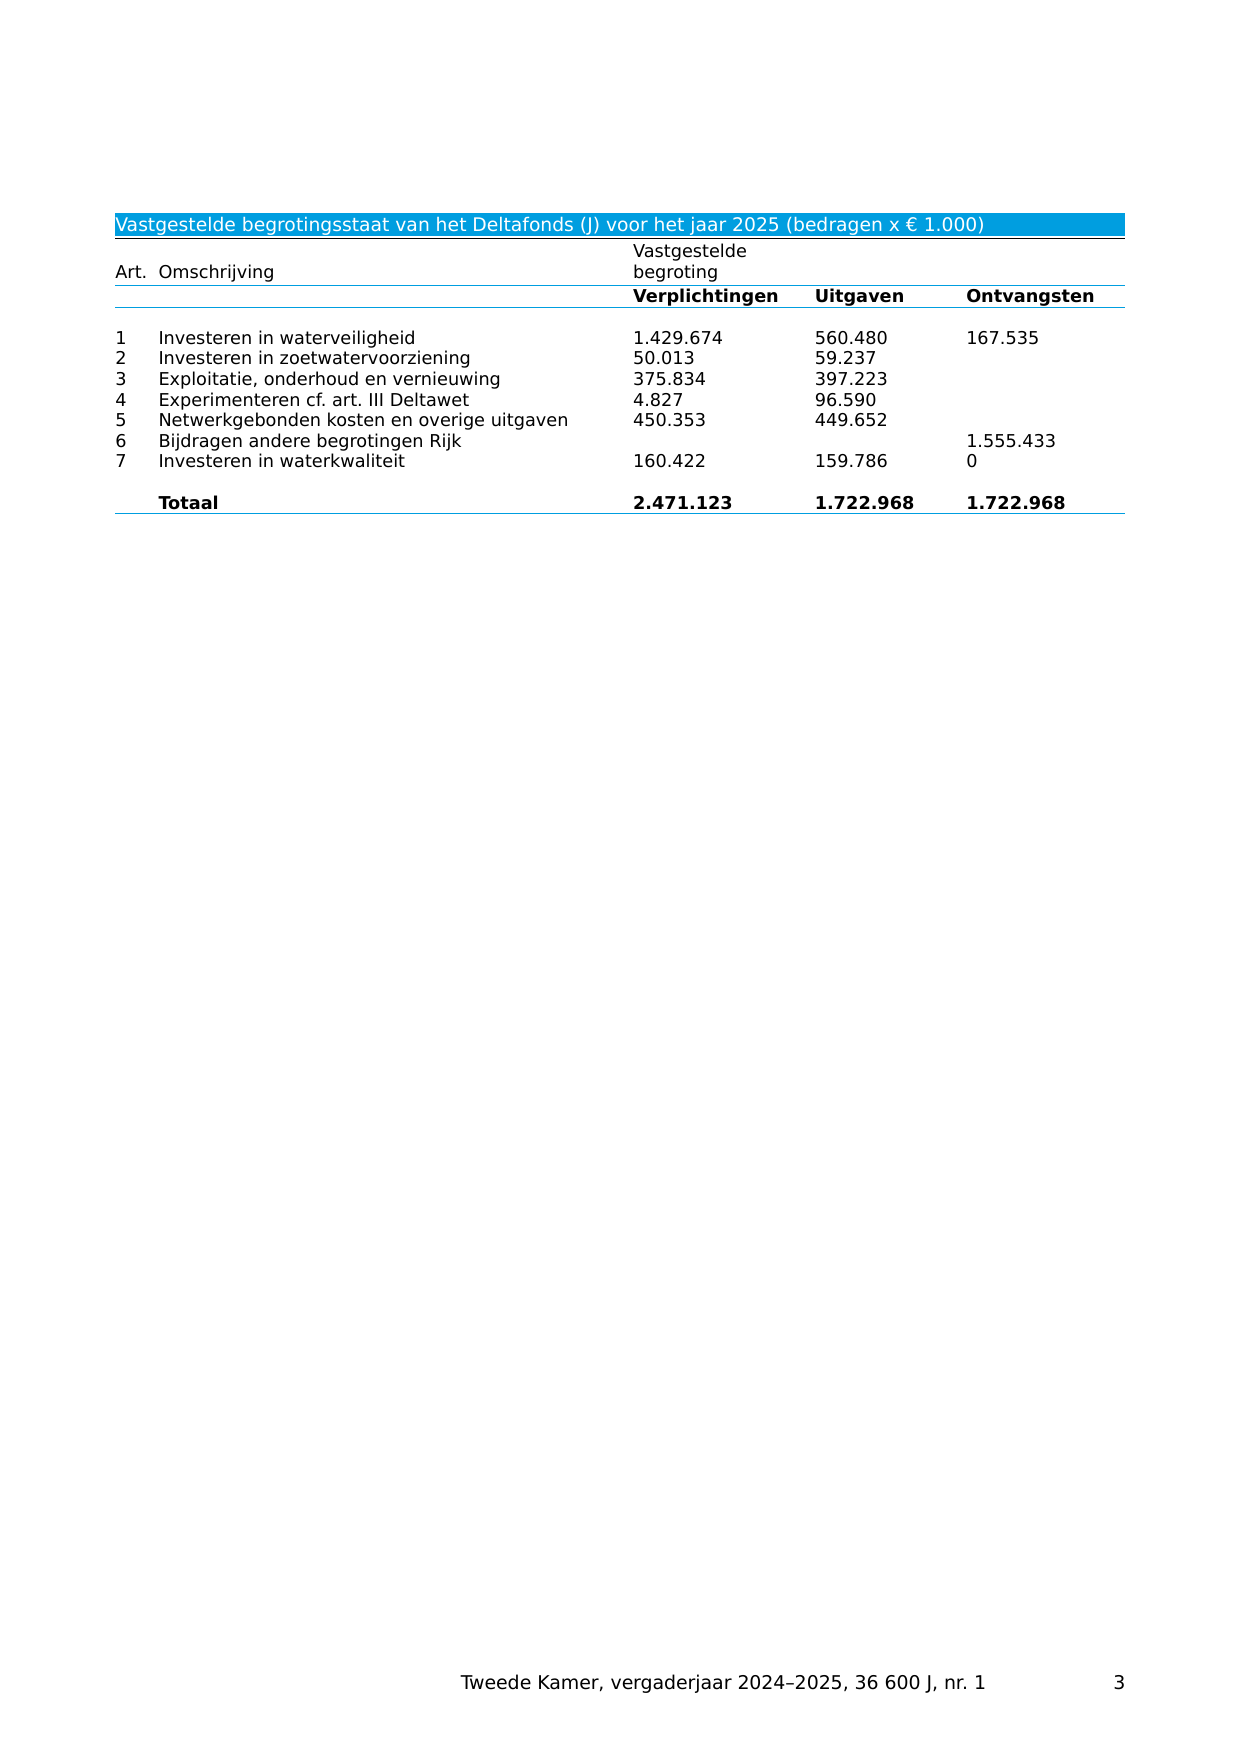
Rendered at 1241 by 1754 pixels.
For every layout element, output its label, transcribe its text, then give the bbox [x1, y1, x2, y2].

table_cell [963, 348, 1125, 369]
table_cell 397.223 [812, 369, 963, 389]
table_cell 6 [115, 431, 155, 451]
table_cell [963, 390, 1125, 410]
table_cell 159.786 [812, 451, 963, 472]
table_cell 375.834 [630, 369, 812, 389]
table_cell 560.480 [812, 328, 963, 348]
table_cell [155, 308, 630, 328]
table_cell Ontvangsten [963, 286, 1125, 306]
table_cell 0 [963, 451, 1125, 472]
table_cell [963, 239, 1125, 285]
table_cell [115, 286, 155, 306]
table_cell [812, 431, 963, 451]
table_cell 160.422 [630, 451, 812, 472]
table_cell Investeren in zoetwatervoorziening [155, 348, 630, 369]
table_cell 1.429.674 [630, 328, 812, 348]
table_cell 450.353 [630, 410, 812, 431]
table_cell Verplichtingen [630, 286, 812, 306]
table_cell [963, 472, 1125, 493]
table_cell 7 [115, 451, 155, 472]
table_cell [155, 286, 630, 306]
table_cell [812, 472, 963, 493]
table_cell Uitgaven [812, 286, 963, 306]
table_cell [115, 308, 155, 328]
table_cell [155, 472, 630, 493]
table_cell 5 [115, 410, 155, 431]
table_cell Investeren in waterveiligheid [155, 328, 630, 348]
table_cell [812, 239, 963, 285]
table_cell 1.722.968 [963, 493, 1125, 513]
table_cell Vastgestelde begroting [630, 239, 812, 285]
table_cell 4 [115, 390, 155, 410]
table_cell [963, 410, 1125, 431]
table_cell [115, 472, 155, 493]
table_cell Art. [115, 239, 155, 285]
table_cell [963, 308, 1125, 328]
table_cell [630, 308, 812, 328]
table_cell 1.722.968 [812, 493, 963, 513]
table_cell 2.471.123 [630, 493, 812, 513]
table_cell 50.013 [630, 348, 812, 369]
table_cell Omschrijving [155, 239, 630, 285]
table_cell Experimenteren cf. art. III Deltawet [155, 390, 630, 410]
table_cell 449.652 [812, 410, 963, 431]
table_cell [812, 308, 963, 328]
table_cell 59.237 [812, 348, 963, 369]
table_cell Exploitatie, onderhoud en vernieuwing [155, 369, 630, 389]
table_cell 2 [115, 348, 155, 369]
table_cell [963, 369, 1125, 389]
table_cell 167.535 [963, 328, 1125, 348]
table_cell [630, 431, 812, 451]
table_cell [630, 472, 812, 493]
table_cell 96.590 [812, 390, 963, 410]
table_cell 1 [115, 328, 155, 348]
table_cell Investeren in waterkwaliteit [155, 451, 630, 472]
table_cell Netwerkgebonden kosten en overige uitgaven [155, 410, 630, 431]
table_cell Bijdragen andere begrotingen Rijk [155, 431, 630, 451]
table_cell [115, 493, 155, 513]
table_cell 3 [115, 369, 155, 389]
table_cell Totaal [155, 493, 630, 513]
table_cell 4.827 [630, 390, 812, 410]
table_cell 1.555.433 [963, 431, 1125, 451]
